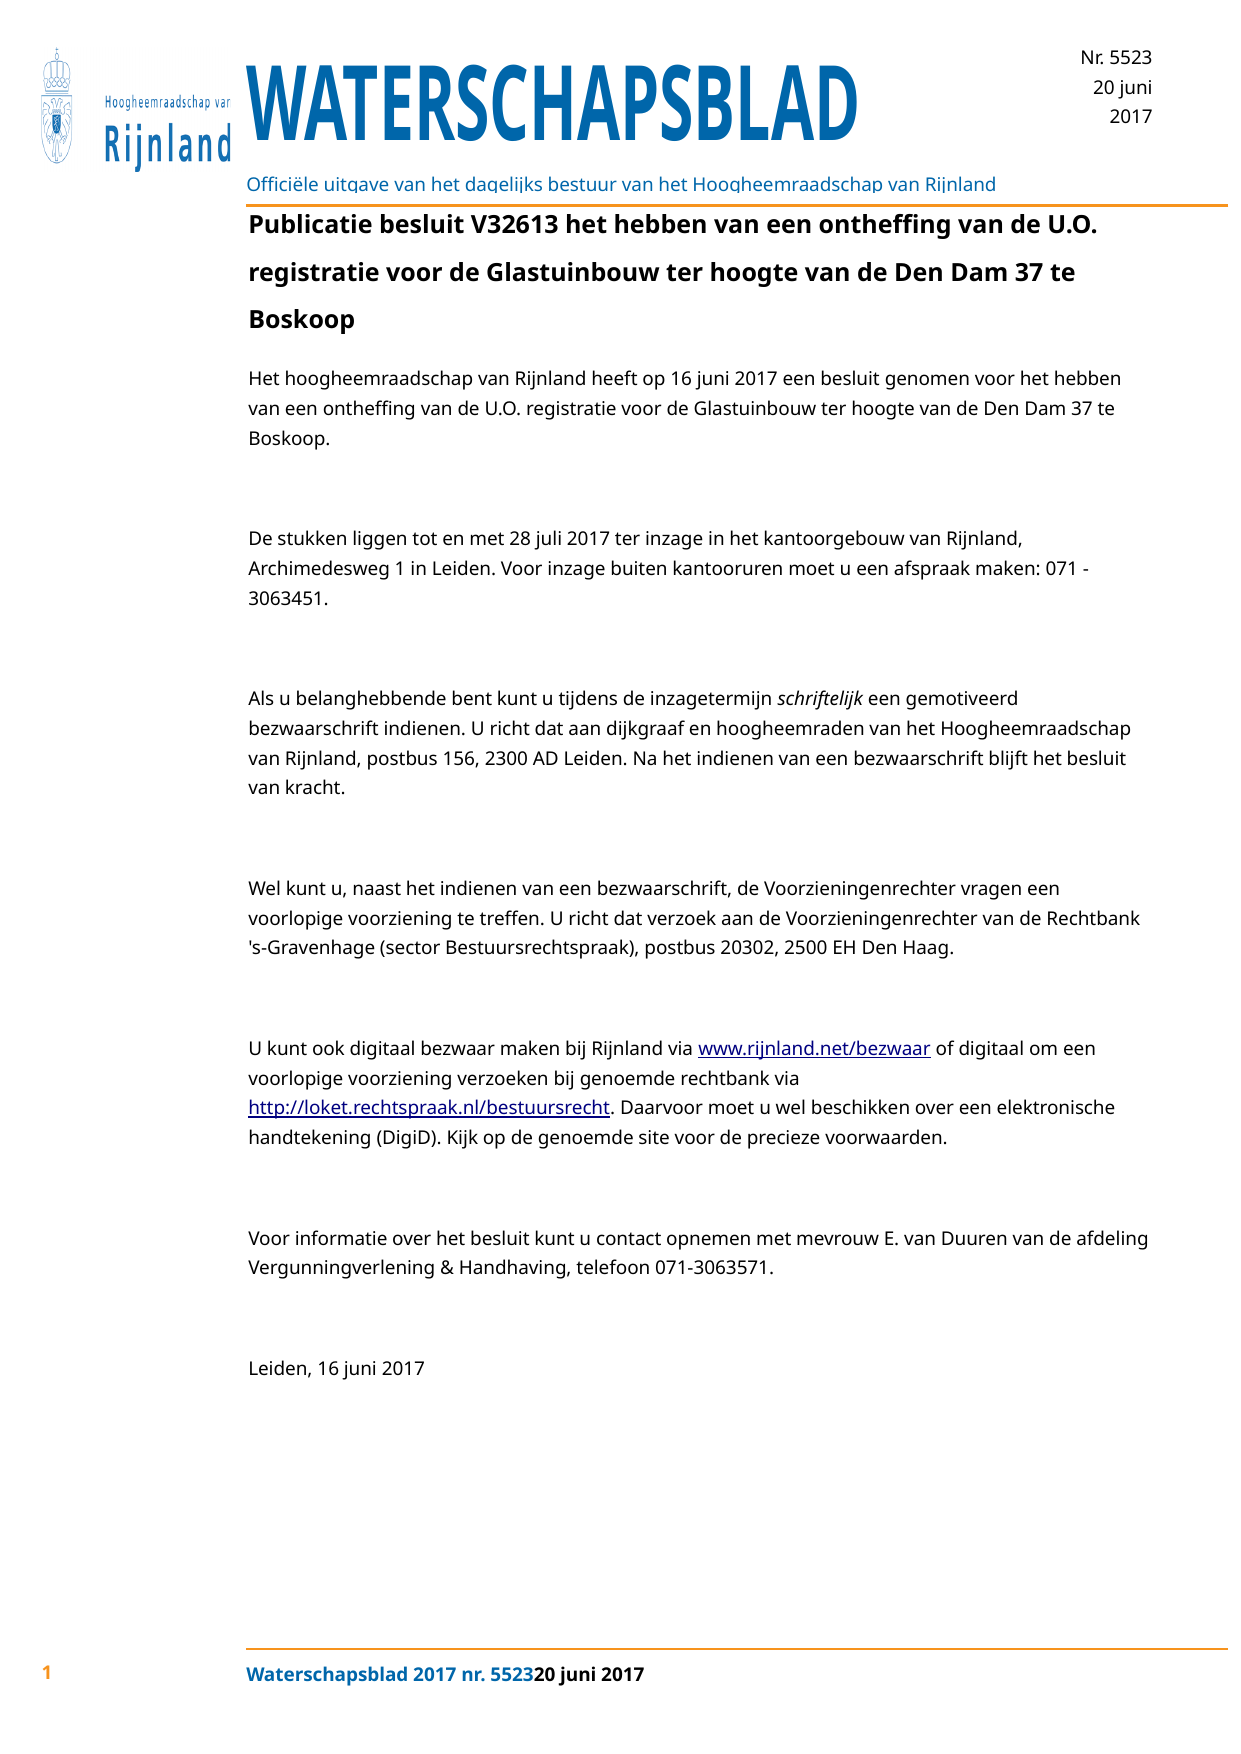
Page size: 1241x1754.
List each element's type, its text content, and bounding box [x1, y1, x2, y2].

text Voor informatie over het besluit kunt u contact opnemen met mevrouw E. van Duuren van de afdeling Vergunningverlening & Handhaving, telefoon 071-3063571. [248, 1225, 1152, 1280]
text Publicatie besluit V32613 het hebben van een ontheffing van de U.O. registratie voor de Glastuinbouw ter hoogte van de Den Dam 37 te Boskoop [248, 207, 1152, 336]
text Wel kunt u, naast het indienen van een bezwaarschrift, de Voorzieningenrechter vragen een voorlopige voorziening te treffen. U richt dat verzoek aan de Voorzieningenrechter van de Rechtbank 's-Gravenhage (sector Bestuursrechtspraak), postbus 20302, 2500 EH Den Haag. [248, 875, 1152, 960]
text Als u belanghebbende bent kunt u tijdens de inzagetermijn schriftelijk een gemotiveerd bezwaarschrift indienen. U richt dat aan dijkgraaf en hoogheemraden van het Hoogheemraadschap van Rijnland, postbus 156, 2300 AD Leiden. Na het indienen van een bezwaarschrift blijft het besluit van kracht. [248, 686, 1152, 800]
text U kunt ook digitaal bezwaar maken bij Rijnland via www.rijnland.net/bezwaar of digitaal om een voorlopige voorziening verzoeken bij genoemde rechtbank via http://loket.rechtspraak.nl/bestuursrecht. Daarvoor moet u wel beschikken over een elektronische handtekening (DigiD). Kijk op de genoemde site voor de precieze voorwaarden. [248, 1035, 1152, 1149]
text Het hoogheemraadschap van Rijnland heeft op 16 juni 2017 een besluit genomen voor het hebben van een ontheffing van de U.O. registratie voor de Glastuinbouw ter hoogte van de Den Dam 37 te Boskoop. [248, 366, 1152, 450]
picture [41, 47, 231, 172]
text Leiden, 16 juni 2017 [248, 1355, 1152, 1381]
text De stukken liggen tot en met 28 juli 2017 ter inzage in het kantoorgebouw van Rijnland, Archimedesweg 1 in Leiden. Voor inzage buiten kantooruren moet u een afspraak maken: 071 - 3063451. [248, 526, 1152, 610]
